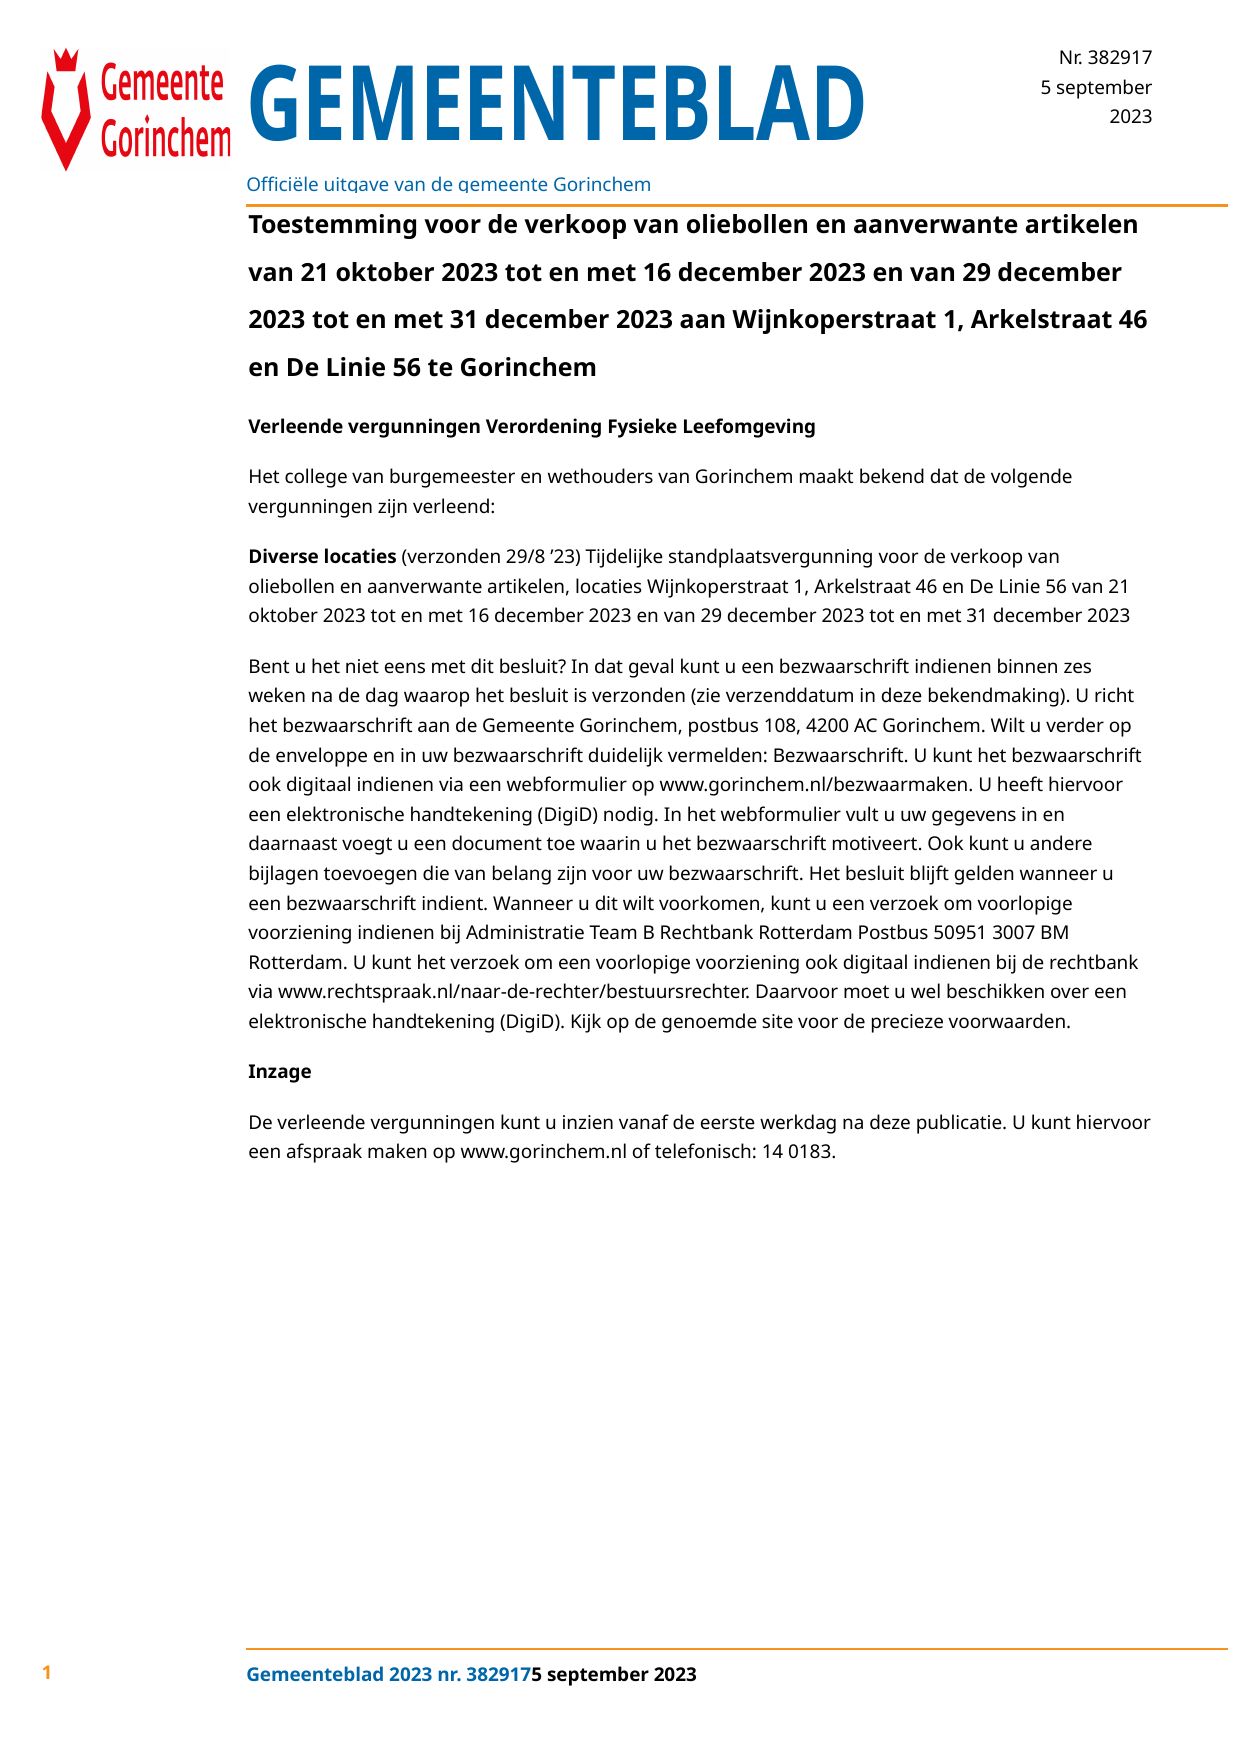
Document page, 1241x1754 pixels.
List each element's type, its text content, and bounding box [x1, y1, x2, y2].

text Het college van burgemeester en wethouders van Gorinchem maakt bekend dat de volgende vergunningen zijn verleend: [248, 463, 1152, 519]
text Inzage [248, 1058, 1152, 1084]
text Diverse locaties (verzonden 29/8 ’23) Tijdelijke standplaatsvergunning voor de verkoop van oliebollen en aanverwante artikelen, locaties Wijnkoperstraat 1, Arkelstraat 46 en De Linie 56 van 21 oktober 2023 tot en met 16 december 2023 en van 29 december 2023 tot en met 31 december 2023 [248, 543, 1152, 628]
text Toestemming voor de verkoop van oliebollen en aanverwante artikelen van 21 oktober 2023 tot en met 16 december 2023 en van 29 december 2023 tot en met 31 december 2023 aan Wijnkoperstraat 1, Arkelstraat 46 en De Linie 56 te Gorinchem [248, 207, 1152, 384]
picture [41, 47, 231, 172]
text Verleende vergunningen Verordening Fysieke Leefomgeving [248, 413, 1152, 439]
text De verleende vergunningen kunt u inzien vanaf de eerste werkdag na deze publicatie. U kunt hiervoor een afspraak maken op www.gorinchem.nl of telefonisch: 14 0183. [248, 1109, 1152, 1164]
text Bent u het niet eens met dit besluit? In dat geval kunt u een bezwaarschrift indienen binnen zes weken na de dag waarop het besluit is verzonden (zie verzenddatum in deze bekendmaking). U richt het bezwaarschrift aan de Gemeente Gorinchem, postbus 108, 4200 AC Gorinchem. Wilt u verder op de enveloppe en in uw bezwaarschrift duidelijk vermelden: Bezwaarschrift. U kunt het bezwaarschrift ook digitaal indienen via een webformulier op www.gorinchem.nl/bezwaarmaken. U heeft hiervoor een elektronische handtekening (DigiD) nodig. In het webformulier vult u uw gegevens in en daarnaast voegt u een document toe waarin u het bezwaarschrift motiveert. Ook kunt u andere bijlagen toevoegen die van belang zijn voor uw bezwaarschrift. Het besluit blijft gelden wanneer u een bezwaarschrift indient. Wanneer u dit wilt voorkomen, kunt u een verzoek om voorlopige voorziening indienen bij Administratie Team B Rechtbank Rotterdam Postbus 50951 3007 BM Rotterdam. U kunt het verzoek om een voorlopige voorziening ook digitaal indienen bij de rechtbank via www.rechtspraak.nl/naar-de-rechter/bestuursrechter. Daarvoor moet u wel beschikken over een elektronische handtekening (DigiD). Kijk op de genoemde site voor de precieze voorwaarden. [248, 653, 1152, 1034]
